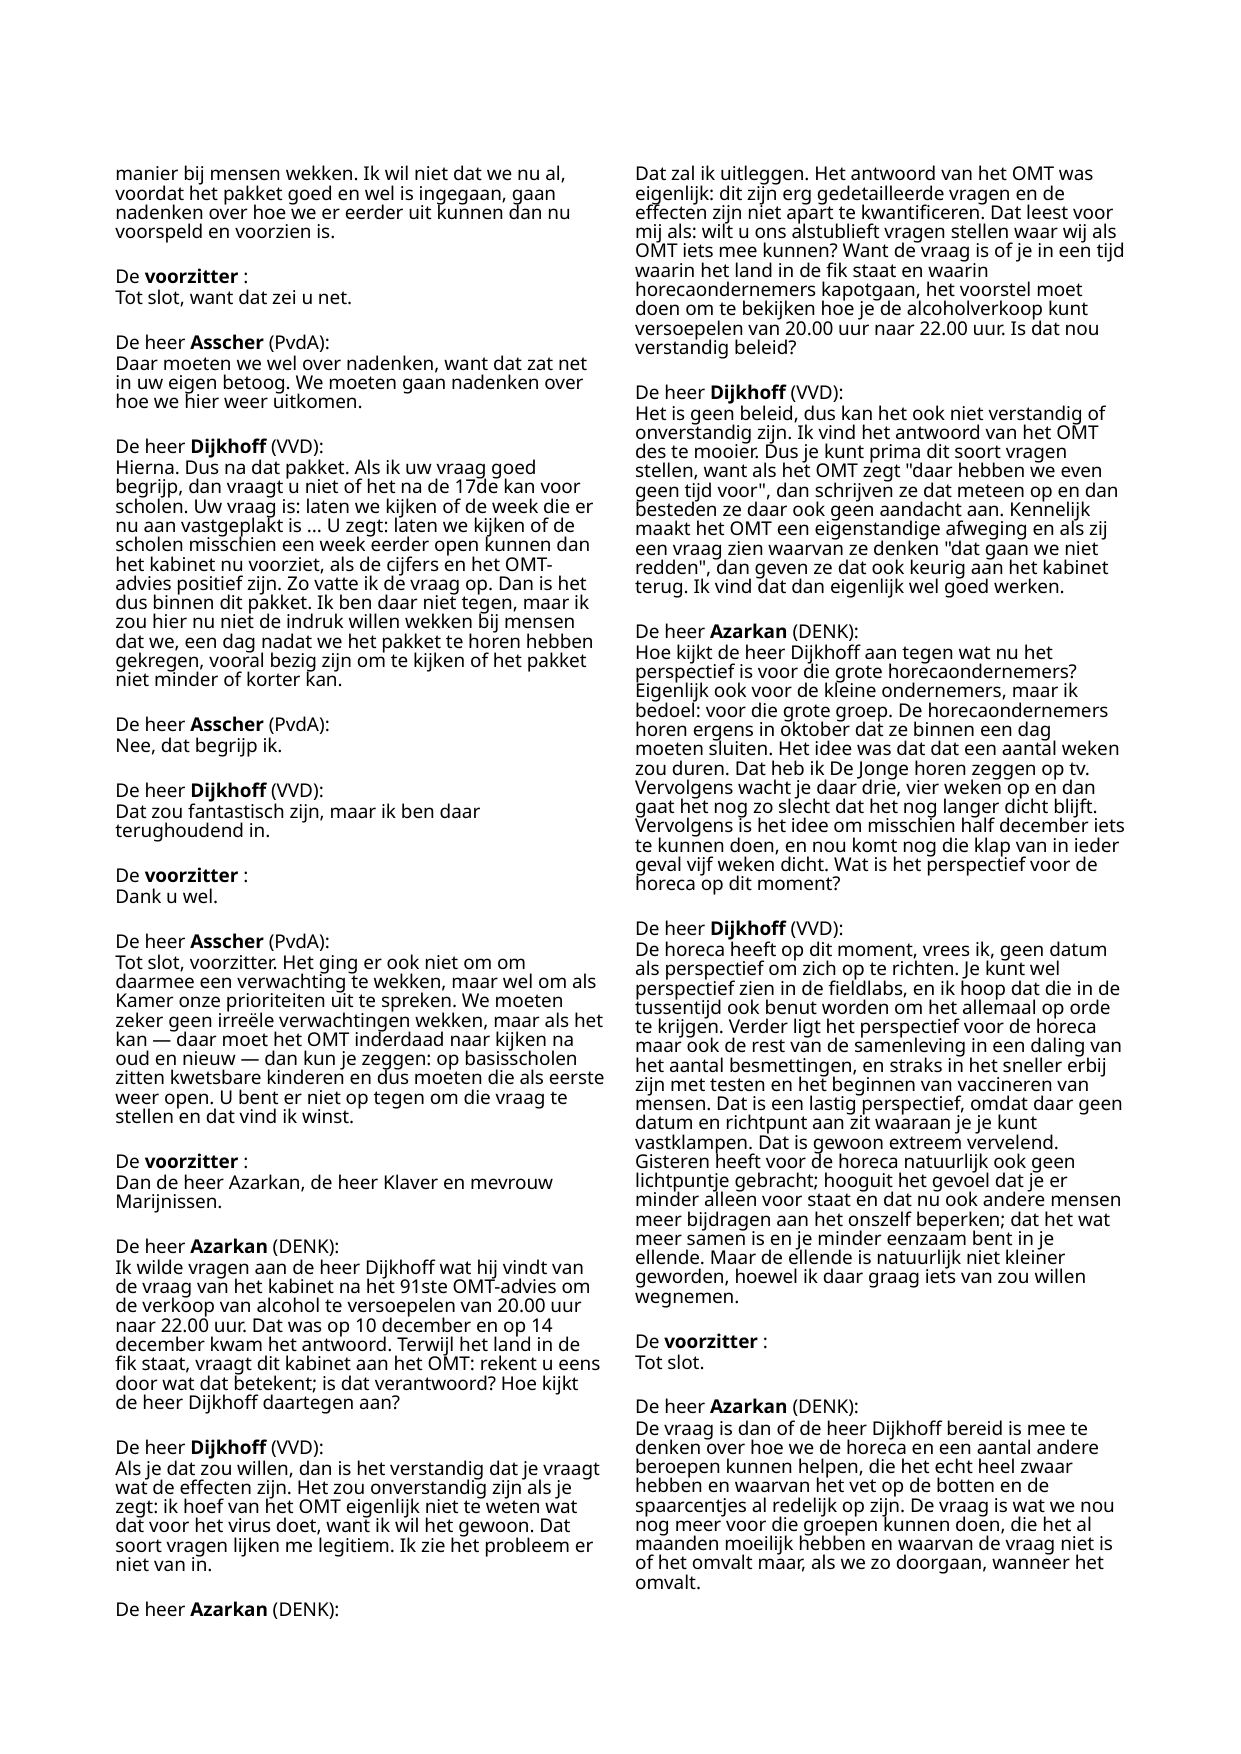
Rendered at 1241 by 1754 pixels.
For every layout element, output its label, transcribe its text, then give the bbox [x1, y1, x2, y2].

text Als je dat zou willen, dan is het verstandig dat je vraagt wat de effecten zijn. Het zou onverstandig zijn als je zegt: ik hoef van het OMT eigenlijk niet te weten wat dat voor het virus doet, want ik wil het gewoon. Dat soort vragen lijken me legitiem. Ik zie het probleem er niet van in. [115, 1459, 605, 1575]
text Nee, dat begrijp ik. [115, 737, 605, 756]
text De heer Dijkhoff (VVD): [115, 777, 605, 803]
text Het is geen beleid, dus kan het ook niet verstandig of onverstandig zijn. Ik vind het antwoord van het OMT des te mooier. Dus je kunt prima dit soort vragen stellen, want als het OMT zegt "daar hebben we even geen tijd voor", dan schrijven ze dat meteen op en dan besteden ze daar ook geen aandacht aan. Kennelijk maakt het OMT een eigenstandige afweging en als zij een vraag zien waarvan ze denken "dat gaan we niet redden", dan geven ze dat ook keurig aan het kabinet terug. Ik vind dat dan eigenlijk wel goed werken. [635, 404, 1125, 597]
text De voorzitter : [115, 1148, 605, 1174]
text Dat zal ik uitleggen. Het antwoord van het OMT was eigenlijk: dit zijn erg gedetailleerde vragen en de effecten zijn niet apart te kwantificeren. Dat leest voor mij als: wilt u ons alstublieft vragen stellen waar wij als OMT iets mee kunnen? Want de vraag is of je in een tijd waarin het land in de fik staat en waarin horecaondernemers kapotgaan, het voorstel moet doen om te bekijken hoe je de alcoholverkoop kunt versoepelen van 20.00 uur naar 22.00 uur. Is dat nou verstandig beleid? [635, 165, 1125, 358]
text De heer Azarkan (DENK): [115, 1596, 605, 1622]
text Ik wilde vragen aan de heer Dijkhoff wat hij vindt van de vraag van het kabinet na het 91ste OMT-advies om de verkoop van alcohol te versoepelen van 20.00 uur naar 22.00 uur. Dat was op 10 december en op 14 december kwam het antwoord. Terwijl het land in de fik staat, vraagt dit kabinet aan het OMT: rekent u eens door wat dat betekent; is dat verantwoord? Hoe kijkt de heer Dijkhoff daartegen aan? [115, 1259, 605, 1413]
text Dank u wel. [115, 888, 605, 907]
text De heer Dijkhoff (VVD): [115, 1434, 605, 1459]
text De heer Dijkhoff (VVD): [635, 915, 1125, 941]
text De heer Asscher (PvdA): [115, 928, 605, 954]
text De horeca heeft op dit moment, vrees ik, geen datum als perspectief om zich op te richten. Je kunt wel perspectief zien in de fieldlabs, en ik hoop dat die in de tussentijd ook benut worden om het allemaal op orde te krijgen. Verder ligt het perspectief voor de horeca maar ook de rest van de samenleving in een daling van het aantal besmettingen, en straks in het sneller erbij zijn met testen en het beginnen van vaccineren van mensen. Dat is een lastig perspectief, omdat daar geen datum en richtpunt aan zit waaraan je je kunt vastklampen. Dat is gewoon extreem vervelend. Gisteren heeft voor de horeca natuurlijk ook geen lichtpuntje gebracht; hooguit het gevoel dat je er minder alleen voor staat en dat nu ook andere mensen meer bijdragen aan het onszelf beperken; dat het wat meer samen is en je minder eenzaam bent in je ellende. Maar de ellende is natuurlijk niet kleiner geworden, hoewel ik daar graag iets van zou willen wegnemen. [635, 941, 1125, 1307]
text Tot slot, voorzitter. Het ging er ook niet om om daarmee een verwachting te wekken, maar wel om als Kamer onze prioriteiten uit te spreken. We moeten zeker geen irreële verwachtingen wekken, maar als het kan — daar moet het OMT inderdaad naar kijken na oud en nieuw — dan kun je zeggen: op basisscholen zitten kwetsbare kinderen en dus moeten die als eerste weer open. U bent er niet op tegen om die vraag te stellen en dat vind ik winst. [115, 954, 605, 1127]
text De voorzitter : [115, 862, 605, 888]
text Dat zou fantastisch zijn, maar ik ben daar terughoudend in. [115, 803, 605, 841]
text Daar moeten we wel over nadenken, want dat zat net in uw eigen betoog. We moeten gaan nadenken over hoe we hier weer uitkomen. [115, 355, 605, 413]
text De heer Asscher (PvdA): [115, 711, 605, 737]
text De vraag is dan of de heer Dijkhoff bereid is mee te denken over hoe we de horeca en een aantal andere beroepen kunnen helpen, die het echt heel zwaar hebben en waarvan het vet op de botten en de spaarcentjes al redelijk op zijn. De vraag is wat we nou nog meer voor die groepen kunnen doen, die het al maanden moeilijk hebben en waarvan de vraag niet is of het omvalt maar, als we zo doorgaan, wanneer het omvalt. [635, 1419, 1125, 1593]
text De heer Asscher (PvdA): [115, 329, 605, 355]
text De heer Dijkhoff (VVD): [635, 379, 1125, 404]
text De voorzitter : [635, 1328, 1125, 1354]
text De heer Azarkan (DENK): [115, 1233, 605, 1259]
text Tot slot, want dat zei u net. [115, 289, 605, 308]
text De voorzitter : [115, 263, 605, 289]
text Hierna. Dus na dat pakket. Als ik uw vraag goed begrijp, dan vraagt u niet of het na de 17de kan voor scholen. Uw vraag is: laten we kijken of de week die er nu aan vastgeplakt is ... U zegt: laten we kijken of de scholen misschien een week eerder open kunnen dan het kabinet nu voorziet, als de cijfers en het OMT-advies positief zijn. Zo vatte ik de vraag op. Dan is het dus binnen dit pakket. Ik ben daar niet tegen, maar ik zou hier nu niet de indruk willen wekken bij mensen dat we, een dag nadat we het pakket te horen hebben gekregen, vooral bezig zijn om te kijken of het pakket niet minder of korter kan. [115, 459, 605, 690]
text Tot slot. [635, 1354, 1125, 1373]
text manier bij mensen wekken. Ik wil niet dat we nu al, voordat het pakket goed en wel is ingegaan, gaan nadenken over hoe we er eerder uit kunnen dan nu voorspeld en voorzien is. [115, 165, 605, 242]
text Dan de heer Azarkan, de heer Klaver en mevrouw Marijnissen. [115, 1174, 605, 1212]
text De heer Azarkan (DENK): [635, 618, 1125, 644]
text De heer Azarkan (DENK): [635, 1394, 1125, 1419]
text Hoe kijkt de heer Dijkhoff aan tegen wat nu het perspectief is voor die grote horecaondernemers? Eigenlijk ook voor de kleine ondernemers, maar ik bedoel: voor die grote groep. De horecaondernemers horen ergens in oktober dat ze binnen een dag moeten sluiten. Het idee was dat dat een aantal weken zou duren. Dat heb ik De Jonge horen zeggen op tv. Vervolgens wacht je daar drie, vier weken op en dan gaat het nog zo slecht dat het nog langer dicht blijft. Vervolgens is het idee om misschien half december iets te kunnen doen, en nou komt nog die klap van in ieder geval vijf weken dicht. Wat is het perspectief voor de horeca op dit moment? [635, 644, 1125, 894]
text De heer Dijkhoff (VVD): [115, 433, 605, 459]
